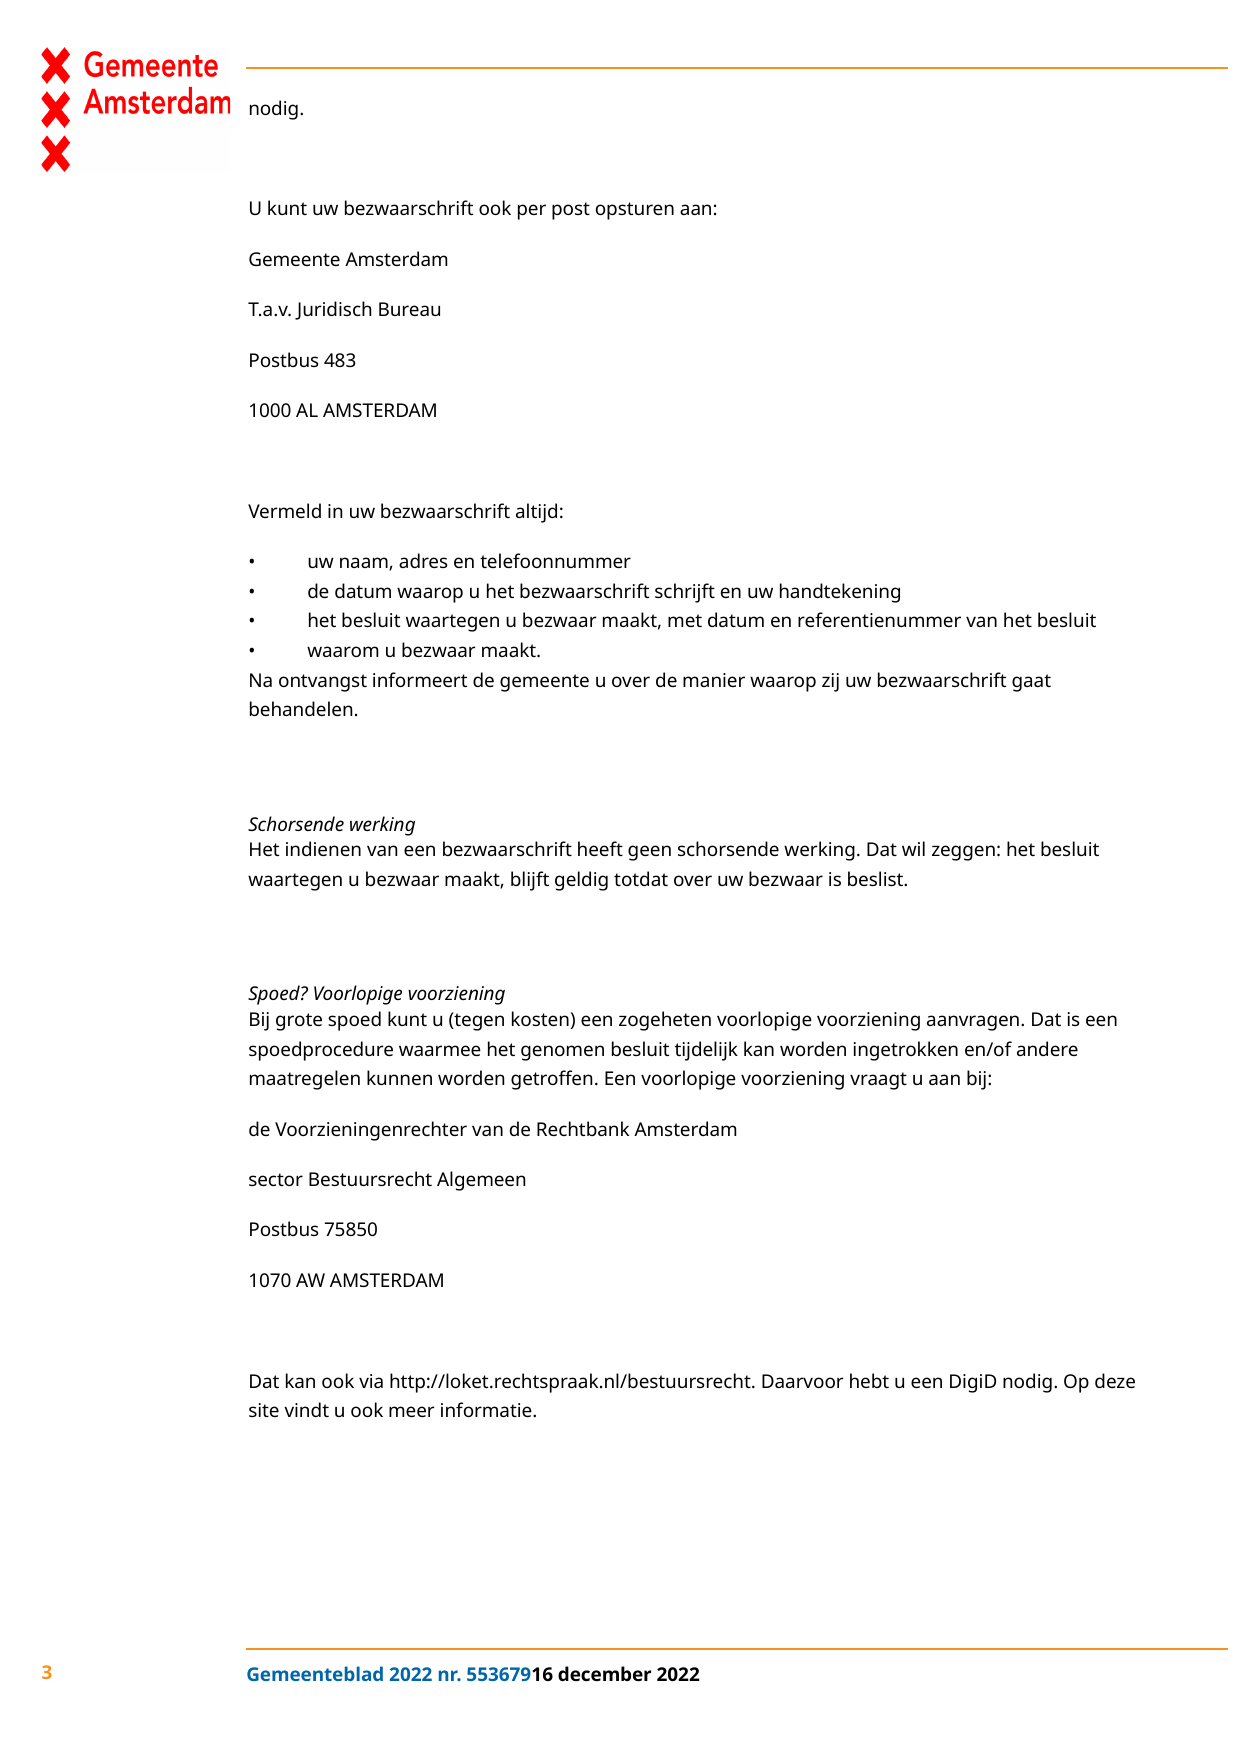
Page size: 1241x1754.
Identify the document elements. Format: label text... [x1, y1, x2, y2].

text Na ontvangst informeert de gemeente u over de manier waarop zij uw bezwaarschrift gaat behandelen. [248, 667, 1152, 722]
list waarom u bezwaar maakt. [248, 637, 1152, 663]
list uw naam, adres en telefoonnummer [248, 548, 1152, 574]
text 1070 AW AMSTERDAM [248, 1267, 1152, 1293]
text Het indienen van een bezwaarschrift heeft geen schorsende werking. Dat wil zeggen: het besluit waartegen u bezwaar maakt, blijft geldig totdat over uw bezwaar is beslist. [248, 837, 1152, 892]
text U kunt uw bezwaarschrift ook per post opsturen aan: [248, 196, 1152, 221]
list het besluit waartegen u bezwaar maakt, met datum en referentienummer van het besluit [248, 608, 1152, 633]
text Dat kan ook via http://loket.rechtspraak.nl/bestuursrecht. Daarvoor hebt u een DigiD nodig. Op deze site vindt u ook meer informatie. [248, 1368, 1152, 1423]
text sector Bestuursrecht Algemeen [248, 1166, 1152, 1192]
text Schorsende werking [248, 811, 1152, 837]
picture [41, 47, 231, 172]
text Postbus 75850 [248, 1217, 1152, 1242]
text Vermeld in uw bezwaarschrift altijd: [248, 498, 1152, 524]
text Postbus 483 [248, 347, 1152, 373]
text 1000 AL AMSTERDAM [248, 397, 1152, 423]
list de datum waarop u het bezwaarschrift schrijft en uw handtekening [248, 578, 1152, 604]
text Spoed? Voorlopige voorziening [248, 981, 1152, 1006]
text Gemeente Amsterdam [248, 246, 1152, 272]
text Bij grote spoed kunt u (tegen kosten) een zogeheten voorlopige voorziening aanvragen. Dat is een spoedprocedure waarmee het genomen besluit tijdelijk kan worden ingetrokken en/of andere maatregelen kunnen worden getroffen. Een voorlopige voorziening vraagt u aan bij: [248, 1006, 1152, 1091]
text T.a.v. Juridisch Bureau [248, 296, 1152, 322]
text nodig. [248, 95, 1152, 121]
text de Voorzieningenrechter van de Rechtbank Amsterdam [248, 1116, 1152, 1142]
